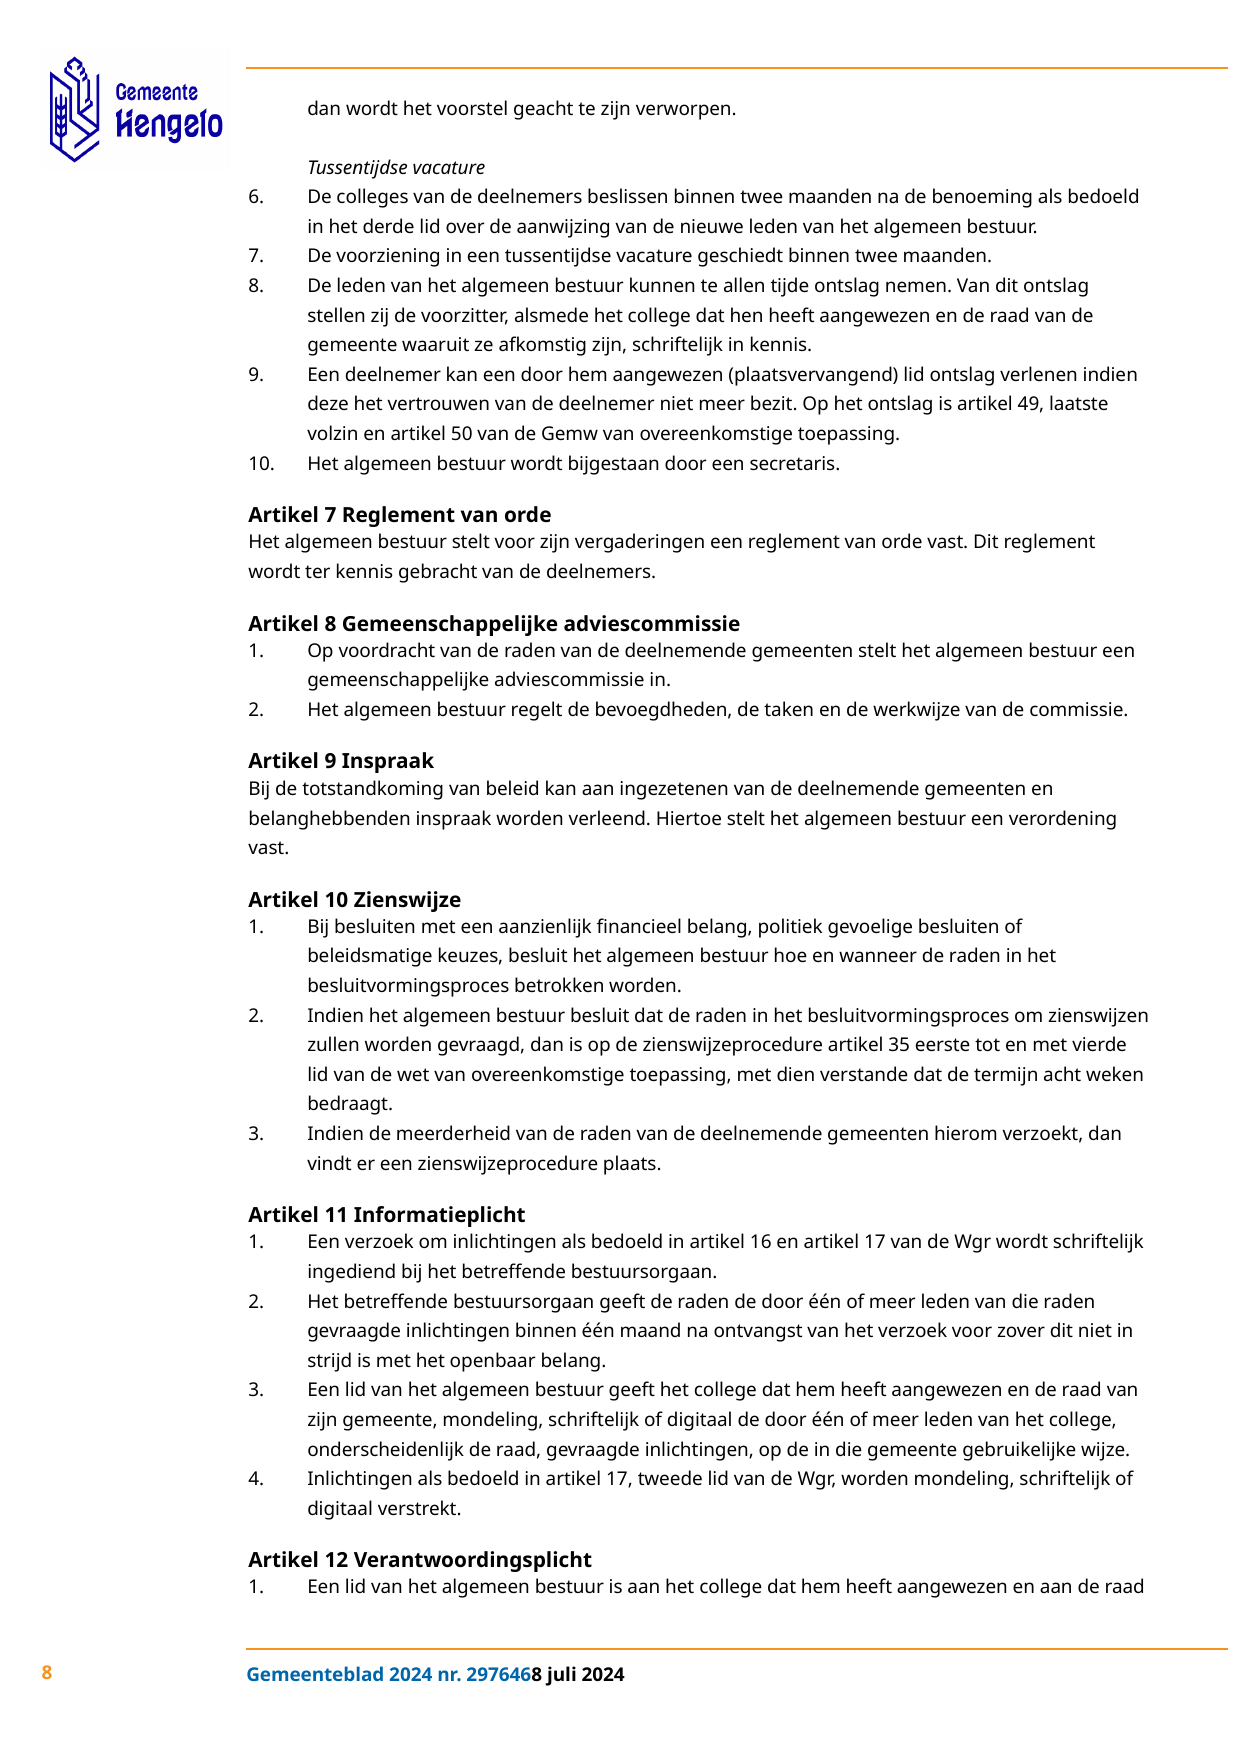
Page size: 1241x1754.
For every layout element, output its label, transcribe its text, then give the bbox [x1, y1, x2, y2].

text Artikel 9 Inspraak [248, 747, 1152, 775]
text Artikel 10 Zienswijze [248, 885, 1152, 913]
list Een lid van het algemeen bestuur geeft het college dat hem heeft aangewezen en de raad van zijn gemeente, mondeling, schriftelijk of digitaal de door één of meer leden van het college, onderscheidenlijk de raad, gevraagde inlichtingen, op de in die gemeente gebruikelijke wijze. [248, 1377, 1152, 1461]
text Artikel 7 Reglement van orde [248, 500, 1152, 529]
text Artikel 12 Verantwoordingsplicht [248, 1545, 1152, 1574]
list Een verzoek om inlichtingen als bedoeld in artikel 16 en artikel 17 van de Wgr wordt schriftelijk ingediend bij het betreffende bestuursorgaan. [248, 1229, 1152, 1284]
list Een deelnemer kan een door hem aangewezen (plaatsvervangend) lid ontslag verlenen indien deze het vertrouwen van de deelnemer niet meer bezit. Op het ontslag is artikel 49, laatste volzin en artikel 50 van de Gemw van overeenkomstige toepassing. [248, 361, 1152, 446]
list Indien de meerderheid van de raden van de deelnemende gemeenten hierom verzoekt, dan vindt er een zienswijzeprocedure plaats. [248, 1120, 1152, 1176]
list Inlichtingen als bedoeld in artikel 17, tweede lid van de Wgr, worden mondeling, schriftelijk of digitaal verstrekt. [248, 1465, 1152, 1521]
list Op voordracht van de raden van de deelnemende gemeenten stelt het algemeen bestuur een gemeenschappelijke adviescommissie in. [248, 637, 1152, 692]
picture [41, 47, 231, 172]
list De leden van het algemeen bestuur kunnen te allen tijde ontslag nemen. Van dit ontslag stellen zij de voorzitter, alsmede het college dat hen heeft aangewezen en de raad van de gemeente waaruit ze afkomstig zijn, schriftelijk in kennis. [248, 272, 1152, 357]
list De voorziening in een tussentijdse vacature geschiedt binnen twee maanden. [248, 243, 1152, 268]
list dan wordt het voorstel geacht te zijn verworpen. [248, 95, 1152, 121]
list De colleges van de deelnemers beslissen binnen twee maanden na de benoeming als bedoeld in het derde lid over de aanwijzing van de nieuwe leden van het algemeen bestuur. [248, 183, 1152, 239]
text Het algemeen bestuur stelt voor zijn vergaderingen een reglement van orde vast. Dit reglement wordt ter kennis gebracht van de deelnemers. [248, 529, 1152, 584]
text Bij de totstandkoming van beleid kan aan ingezetenen van de deelnemende gemeenten en belanghebbenden inspraak worden verleend. Hiertoe stelt het algemeen bestuur een verordening vast. [248, 775, 1152, 860]
list Bij besluiten met een aanzienlijk financieel belang, politiek gevoelige besluiten of beleidsmatige keuzes, besluit het algemeen bestuur hoe en wanneer de raden in het besluitvormingsproces betrokken worden. [248, 913, 1152, 998]
list Tussentijdse vacature [248, 154, 1152, 180]
text Artikel 11 Informatieplicht [248, 1200, 1152, 1229]
list Het algemeen bestuur regelt de bevoegdheden, de taken en de werkwijze van de commissie. [248, 696, 1152, 722]
list Een lid van het algemeen bestuur is aan het college dat hem heeft aangewezen en aan de raad [248, 1574, 1152, 1599]
list Indien het algemeen bestuur besluit dat de raden in het besluitvormingsproces om zienswijzen zullen worden gevraagd, dan is op de zienswijzeprocedure artikel 35 eerste tot en met vierde lid van de wet van overeenkomstige toepassing, met dien verstande dat de termijn acht weken bedraagt. [248, 1002, 1152, 1116]
list Het algemeen bestuur wordt bijgestaan door een secretaris. [248, 450, 1152, 476]
text Artikel 8 Gemeenschappelijke adviescommissie [248, 609, 1152, 637]
list Het betreffende bestuursorgaan geeft de raden de door één of meer leden van die raden gevraagde inlichtingen binnen één maand na ontvangst van het verzoek voor zover dit niet in strijd is met het openbaar belang. [248, 1288, 1152, 1373]
